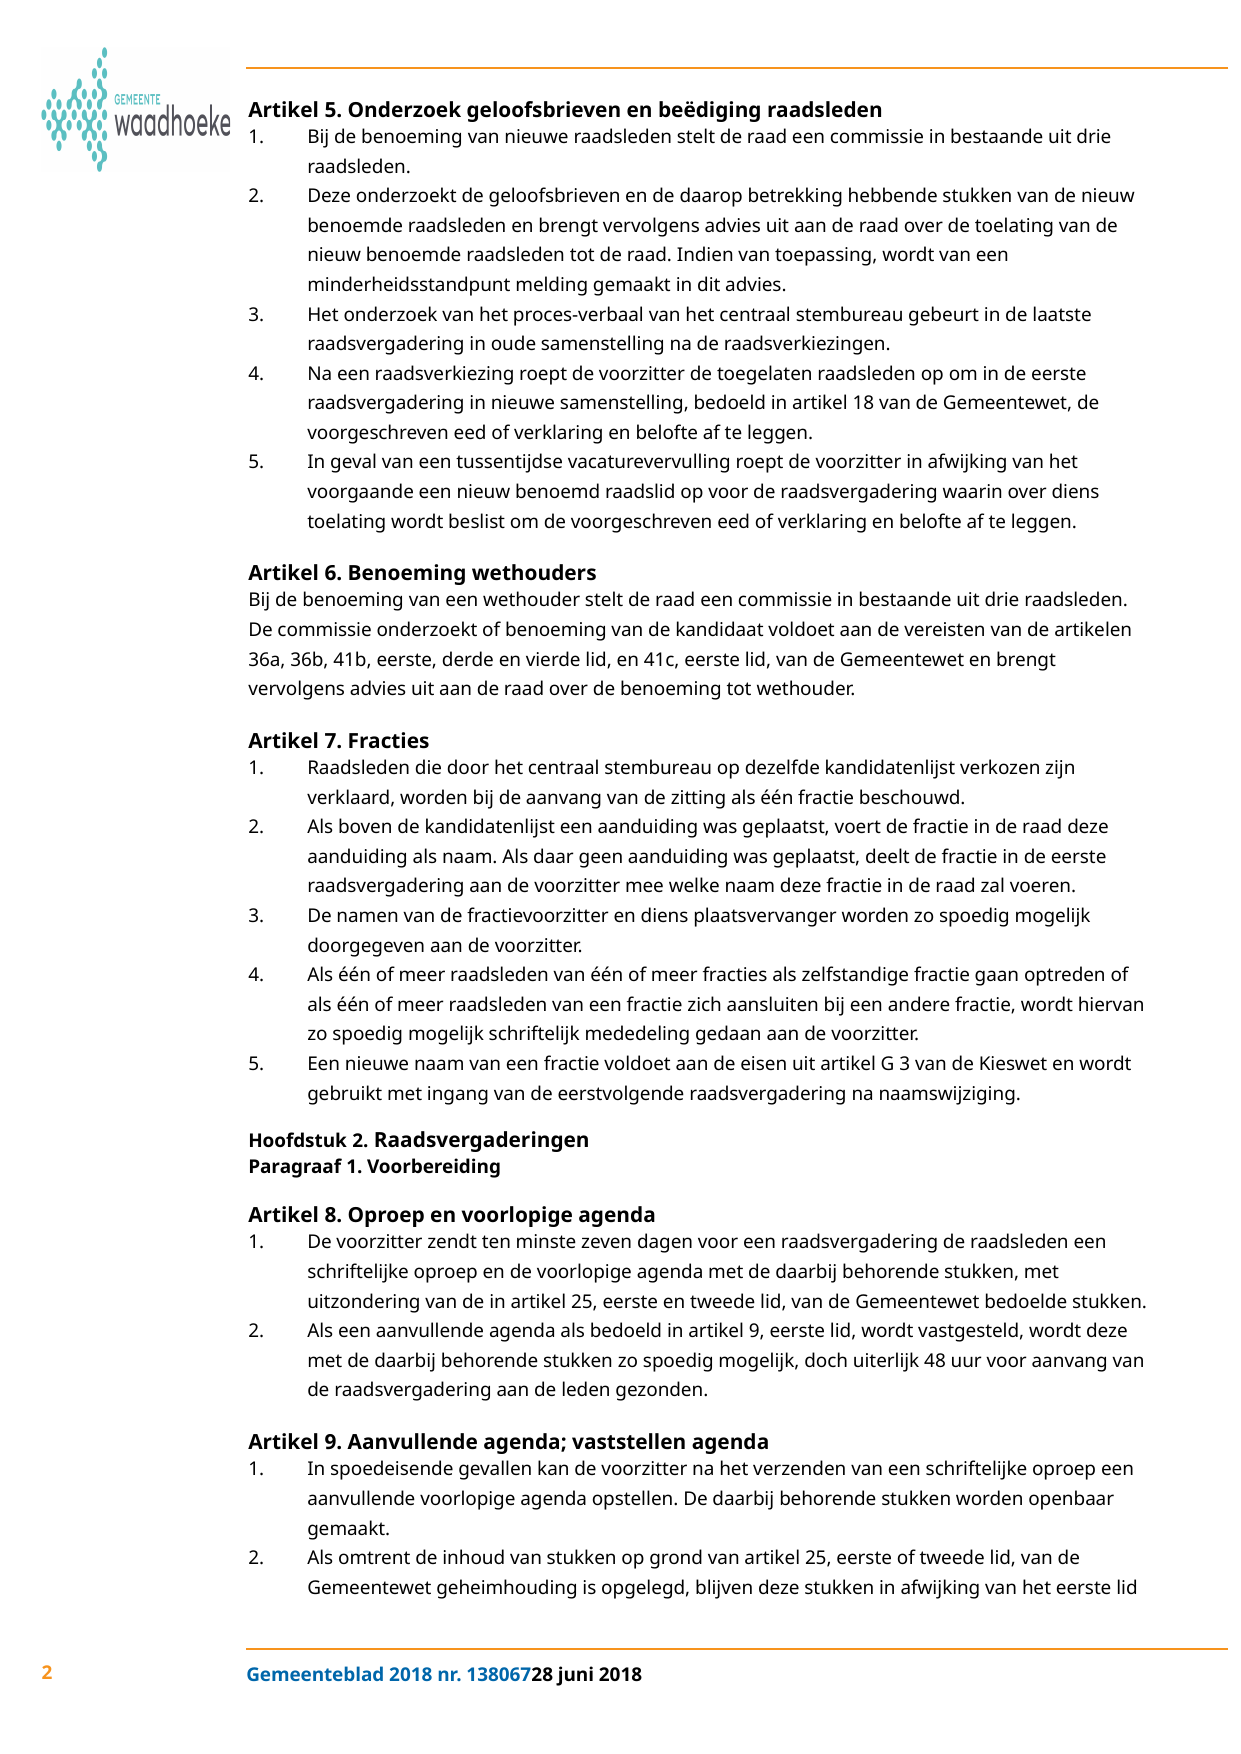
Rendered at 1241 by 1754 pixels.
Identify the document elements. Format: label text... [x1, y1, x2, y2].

list Als één of meer raadsleden van één of meer fracties als zelfstandige fractie gaan optreden of als één of meer raadsleden van een fractie zich aansluiten bij een andere fractie, wordt hiervan zo spoedig mogelijk schriftelijk mededeling gedaan aan de voorzitter. [248, 961, 1152, 1046]
text Artikel 5. Onderzoek geloofsbrieven en beëdiging raadsleden [248, 95, 1152, 123]
list De namen van de fractievoorzitter en diens plaatsvervanger worden zo spoedig mogelijk doorgegeven aan de voorzitter. [248, 902, 1152, 957]
list Deze onderzoekt de geloofsbrieven en de daarop betrekking hebbende stukken van de nieuw benoemde raadsleden en brengt vervolgens advies uit aan de raad over de toelating van de nieuw benoemde raadsleden tot de raad. Indien van toepassing, wordt van een minderheidsstandpunt melding gemaakt in dit advies. [248, 182, 1152, 297]
list Het onderzoek van het proces-verbaal van het centraal stembureau gebeurt in de laatste raadsvergadering in oude samenstelling na de raadsverkiezingen. [248, 301, 1152, 356]
text Artikel 7. Fracties [248, 726, 1152, 754]
list Als een aanvullende agenda als bedoeld in artikel 9, eerste lid, wordt vastgesteld, wordt deze met de daarbij behorende stukken zo spoedig mogelijk, doch uiterlijk 48 uur voor aanvang van de raadsvergadering aan de leden gezonden. [248, 1317, 1152, 1402]
list Een nieuwe naam van een fractie voldoet aan de eisen uit artikel G 3 van de Kieswet en wordt gebruikt met ingang van de eerstvolgende raadsvergadering na naamswijziging. [248, 1050, 1152, 1105]
list In geval van een tussentijdse vacaturevervulling roept de voorzitter in afwijking van het voorgaande een nieuw benoemd raadslid op voor de raadsvergadering waarin over diens toelating wordt beslist om de voorgeschreven eed of verklaring en belofte af te leggen. [248, 449, 1152, 533]
list De voorzitter zendt ten minste zeven dagen voor een raadsvergadering de raadsleden een schriftelijke oproep en de voorlopige agenda met de daarbij behorende stukken, met uitzondering van de in artikel 25, eerste en tweede lid, van de Gemeentewet bedoelde stukken. [248, 1229, 1152, 1314]
text Artikel 6. Benoeming wethouders [248, 558, 1152, 587]
text Artikel 9. Aanvullende agenda; vaststellen agenda [248, 1427, 1152, 1456]
text Artikel 8. Oproep en voorlopige agenda [248, 1200, 1152, 1229]
list Raadsleden die door het centraal stembureau op dezelfde kandidatenlijst verkozen zijn verklaard, worden bij de aanvang van de zitting als één fractie beschouwd. [248, 754, 1152, 809]
list Als omtrent de inhoud van stukken op grond van artikel 25, eerste of tweede lid, van de Gemeentewet geheimhouding is opgelegd, blijven deze stukken in afwijking van het eerste lid [248, 1544, 1152, 1599]
list Na een raadsverkiezing roept de voorzitter de toegelaten raadsleden op om in de eerste raadsvergadering in nieuwe samenstelling, bedoeld in artikel 18 van de Gemeentewet, de voorgeschreven eed of verklaring en belofte af te leggen. [248, 360, 1152, 445]
text Paragraaf 1. Voorbereiding [248, 1154, 1152, 1179]
picture [41, 47, 231, 172]
list In spoedeisende gevallen kan de voorzitter na het verzenden van een schriftelijke oproep een aanvullende voorlopige agenda opstellen. De daarbij behorende stukken worden openbaar gemaakt. [248, 1456, 1152, 1540]
text Bij de benoeming van een wethouder stelt de raad een commissie in bestaande uit drie raadsleden. De commissie onderzoekt of benoeming van de kandidaat voldoet aan de vereisten van de artikelen 36a, 36b, 41b, eerste, derde en vierde lid, en 41c, eerste lid, van de Gemeentewet en brengt vervolgens advies uit aan de raad over de benoeming tot wethouder. [248, 587, 1152, 701]
list Als boven de kandidatenlijst een aanduiding was geplaatst, voert de fractie in de raad deze aanduiding als naam. Als daar geen aanduiding was geplaatst, deelt de fractie in de eerste raadsvergadering aan de voorzitter mee welke naam deze fractie in de raad zal voeren. [248, 813, 1152, 898]
list Bij de benoeming van nieuwe raadsleden stelt de raad een commissie in bestaande uit drie raadsleden. [248, 123, 1152, 178]
text Hoofdstuk 2. Raadsvergaderingen [248, 1125, 1152, 1154]
